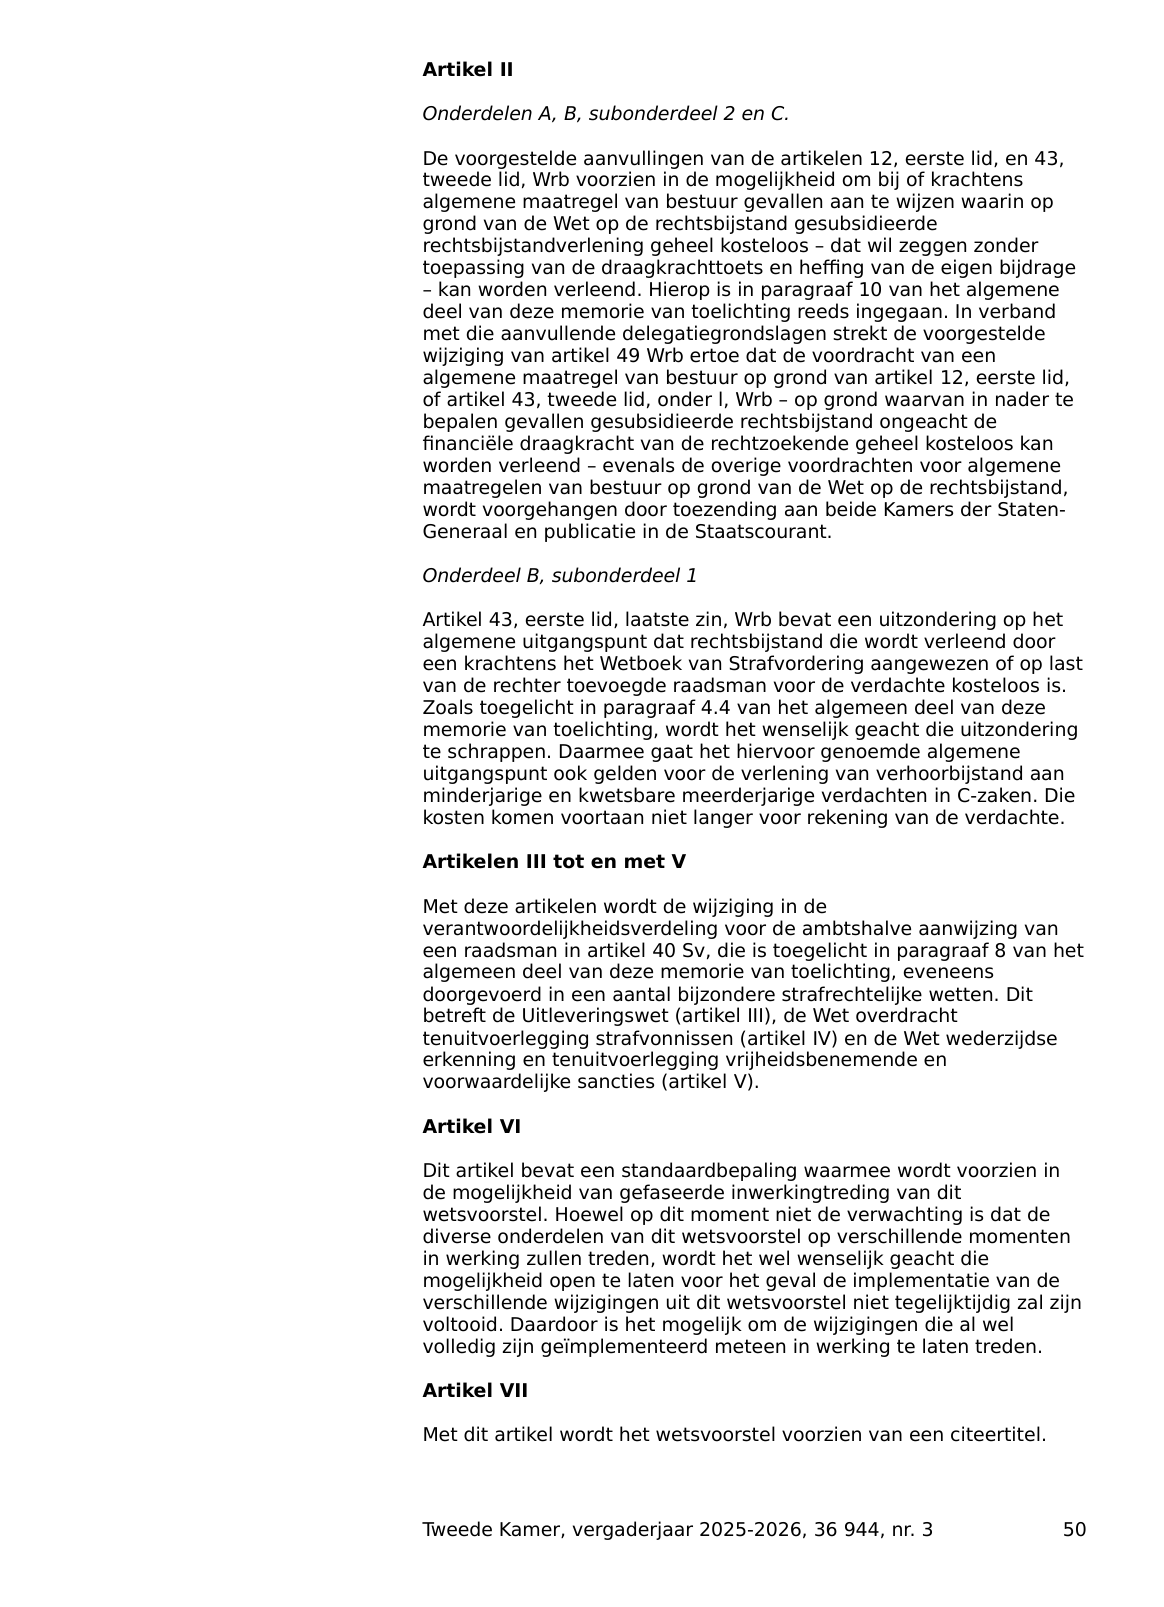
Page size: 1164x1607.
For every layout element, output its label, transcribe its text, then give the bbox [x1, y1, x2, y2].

subtitle Artikelen III tot en met V [422, 851, 1087, 873]
text Artikel 43, eerste lid, laatste zin, Wrb bevat een uitzondering op het algemene uitgangspunt dat rechtsbijstand die wordt verleend door een krachtens het Wetboek van Strafvordering aangewezen of op last van de rechter toevoegde raadsman voor de verdachte kosteloos is. Zoals toegelicht in paragraaf 4.4 van het algemeen deel van deze memorie van toelichting, wordt het wenselijk geacht die uitzondering te schrappen. Daarmee gaat het hiervoor genoemde algemene uitgangspunt ook gelden voor de verlening van verhoorbijstand aan minderjarige en kwetsbare meerderjarige verdachten in C-zaken. Die kosten komen voortaan niet langer voor rekening van de verdachte. [422, 609, 1087, 829]
subtitle Artikel VII [422, 1380, 1087, 1402]
text Met deze artikelen wordt de wijziging in de verantwoordelijkheidsverdeling voor de ambtshalve aanwijzing van een raadsman in artikel 40 Sv, die is toegelicht in paragraaf 8 van het algemeen deel van deze memorie van toelichting, eveneens doorgevoerd in een aantal bijzondere strafrechtelijke wetten. Dit betreft de Uitleveringswet (artikel III), de Wet overdracht tenuitvoerlegging strafvonnissen (artikel IV) en de Wet wederzijdse erkenning en tenuitvoerlegging vrijheidsbenemende en voorwaardelijke sancties (artikel V). [422, 896, 1087, 1093]
text De voorgestelde aanvullingen van de artikelen 12, eerste lid, en 43, tweede lid, Wrb voorzien in de mogelijkheid om bij of krachtens algemene maatregel van bestuur gevallen aan te wijzen waarin op grond van de Wet op de rechtsbijstand gesubsidieerde rechtsbijstandverlening geheel kosteloos – dat wil zeggen zonder toepassing van de draagkrachttoets en heffing van de eigen bijdrage – kan worden verleend. Hierop is in paragraaf 10 van het algemene deel van deze memorie van toelichting reeds ingegaan. In verband met die aanvullende delegatiegrondslagen strekt de voorgestelde wijziging van artikel 49 Wrb ertoe dat de voordracht van een algemene maatregel van bestuur op grond van artikel 12, eerste lid, of artikel 43, tweede lid, onder l, Wrb – op grond waarvan in nader te bepalen gevallen gesubsidieerde rechtsbijstand ongeacht de financiële draagkracht van de rechtzoekende geheel kosteloos kan worden verleend – evenals de overige voordrachten voor algemene maatregelen van bestuur op grond van de Wet op de rechtsbijstand, wordt voorgehangen door toezending aan beide Kamers der Staten-Generaal en publicatie in de Staatscourant. [422, 147, 1087, 543]
subtitle Onderdelen A, B, subonderdeel 2 en C. [422, 103, 1087, 125]
subtitle Onderdeel B, subonderdeel 1 [422, 565, 1087, 587]
text Met dit artikel wordt het wetsvoorstel voorzien van een citeertitel. [422, 1424, 1087, 1446]
subtitle Artikel VI [422, 1116, 1087, 1137]
subtitle Artikel II [422, 59, 1087, 81]
text Dit artikel bevat een standaardbepaling waarmee wordt voorzien in de mogelijkheid van gefaseerde inwerkingtreding van dit wetsvoorstel. Hoewel op dit moment niet de verwachting is dat de diverse onderdelen van dit wetsvoorstel op verschillende momenten in werking zullen treden, wordt het wel wenselijk geacht die mogelijkheid open te laten voor het geval de implementatie van de verschillende wijzigingen uit dit wetsvoorstel niet tegelijktijdig zal zijn voltooid. Daardoor is het mogelijk om de wijzigingen die al wel volledig zijn geïmplementeerd meteen in werking te laten treden. [422, 1160, 1087, 1357]
